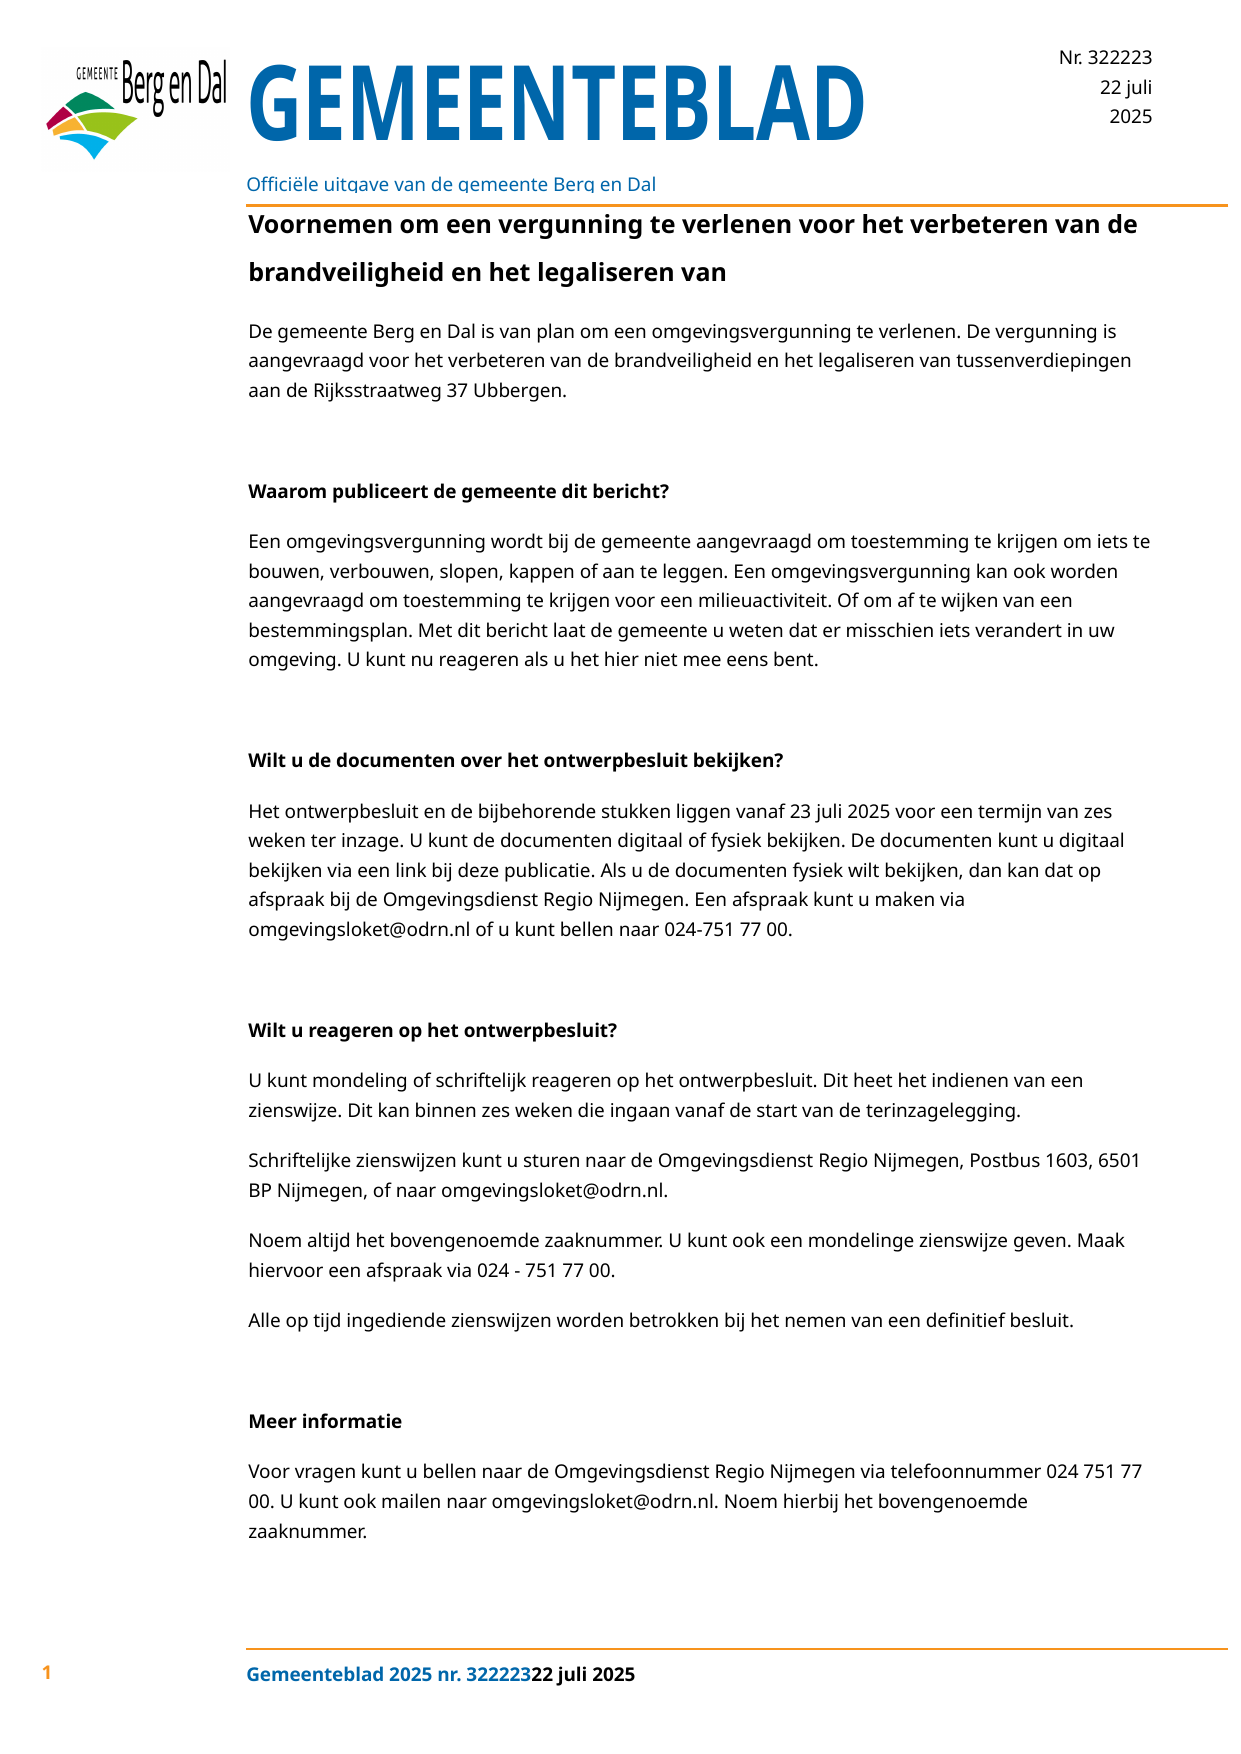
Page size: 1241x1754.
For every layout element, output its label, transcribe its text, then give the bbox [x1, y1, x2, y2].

text Noem altijd het bovengenoemde zaaknummer. U kunt ook een mondelinge zienswijze geven. Maak hiervoor een afspraak via 024 - 751 77 00. [248, 1227, 1152, 1283]
picture [41, 47, 231, 172]
text Voornemen om een vergunning te verlenen voor het verbeteren van de brandveiligheid en het legaliseren van [248, 207, 1152, 288]
text Wilt u reageren op het ontwerpbesluit? [248, 1017, 1152, 1043]
text Het ontwerpbesluit en de bijbehorende stukken liggen vanaf 23 juli 2025 voor een termijn van zes weken ter inzage. U kunt de documenten digitaal of fysiek bekijken. De documenten kunt u digitaal bekijken via een link bij deze publicatie. Als u de documenten fysiek wilt bekijken, dan kan dat op afspraak bij de Omgevingsdienst Regio Nijmegen. Een afspraak kunt u maken via omgevingsloket@odrn.nl of u kunt bellen naar 024-751 77 00. [248, 798, 1152, 942]
text Waarom publiceert de gemeente dit bericht? [248, 478, 1152, 504]
text De gemeente Berg en Dal is van plan om een omgevingsvergunning te verlenen. De vergunning is aangevraagd voor het verbeteren van de brandveiligheid en het legaliseren van tussenverdiepingen aan de Rijksstraatweg 37 Ubbergen. [248, 318, 1152, 403]
text Voor vragen kunt u bellen naar de Omgevingsdienst Regio Nijmegen via telefoonnummer 024 751 77 00. U kunt ook mailen naar omgevingsloket@odrn.nl. Noem hierbij het bovengenoemde zaaknummer. [248, 1459, 1152, 1544]
text Wilt u de documenten over het ontwerpbesluit bekijken? [248, 747, 1152, 773]
text U kunt mondeling of schriftelijk reageren op het ontwerpbesluit. Dit heet het indienen van een zienswijze. Dit kan binnen zes weken die ingaan vanaf de start van de terinzagelegging. [248, 1067, 1152, 1123]
text Een omgevingsvergunning wordt bij de gemeente aangevraagd om toestemming te krijgen om iets te bouwen, verbouwen, slopen, kappen of aan te leggen. Een omgevingsvergunning kan ook worden aangevraagd om toestemming te krijgen voor een milieuactiviteit. Of om af te wijken van een bestemmingsplan. Met dit bericht laat de gemeente u weten dat er misschien iets verandert in uw omgeving. U kunt nu reageren als u het hier niet mee eens bent. [248, 528, 1152, 672]
text Meer informatie [248, 1408, 1152, 1434]
text Schriftelijke zienswijzen kunt u sturen naar de Omgevingsdienst Regio Nijmegen, Postbus 1603, 6501 BP Nijmegen, of naar omgevingsloket@odrn.nl. [248, 1147, 1152, 1203]
text Alle op tijd ingediende zienswijzen worden betrokken bij het nemen van een definitief besluit. [248, 1307, 1152, 1333]
